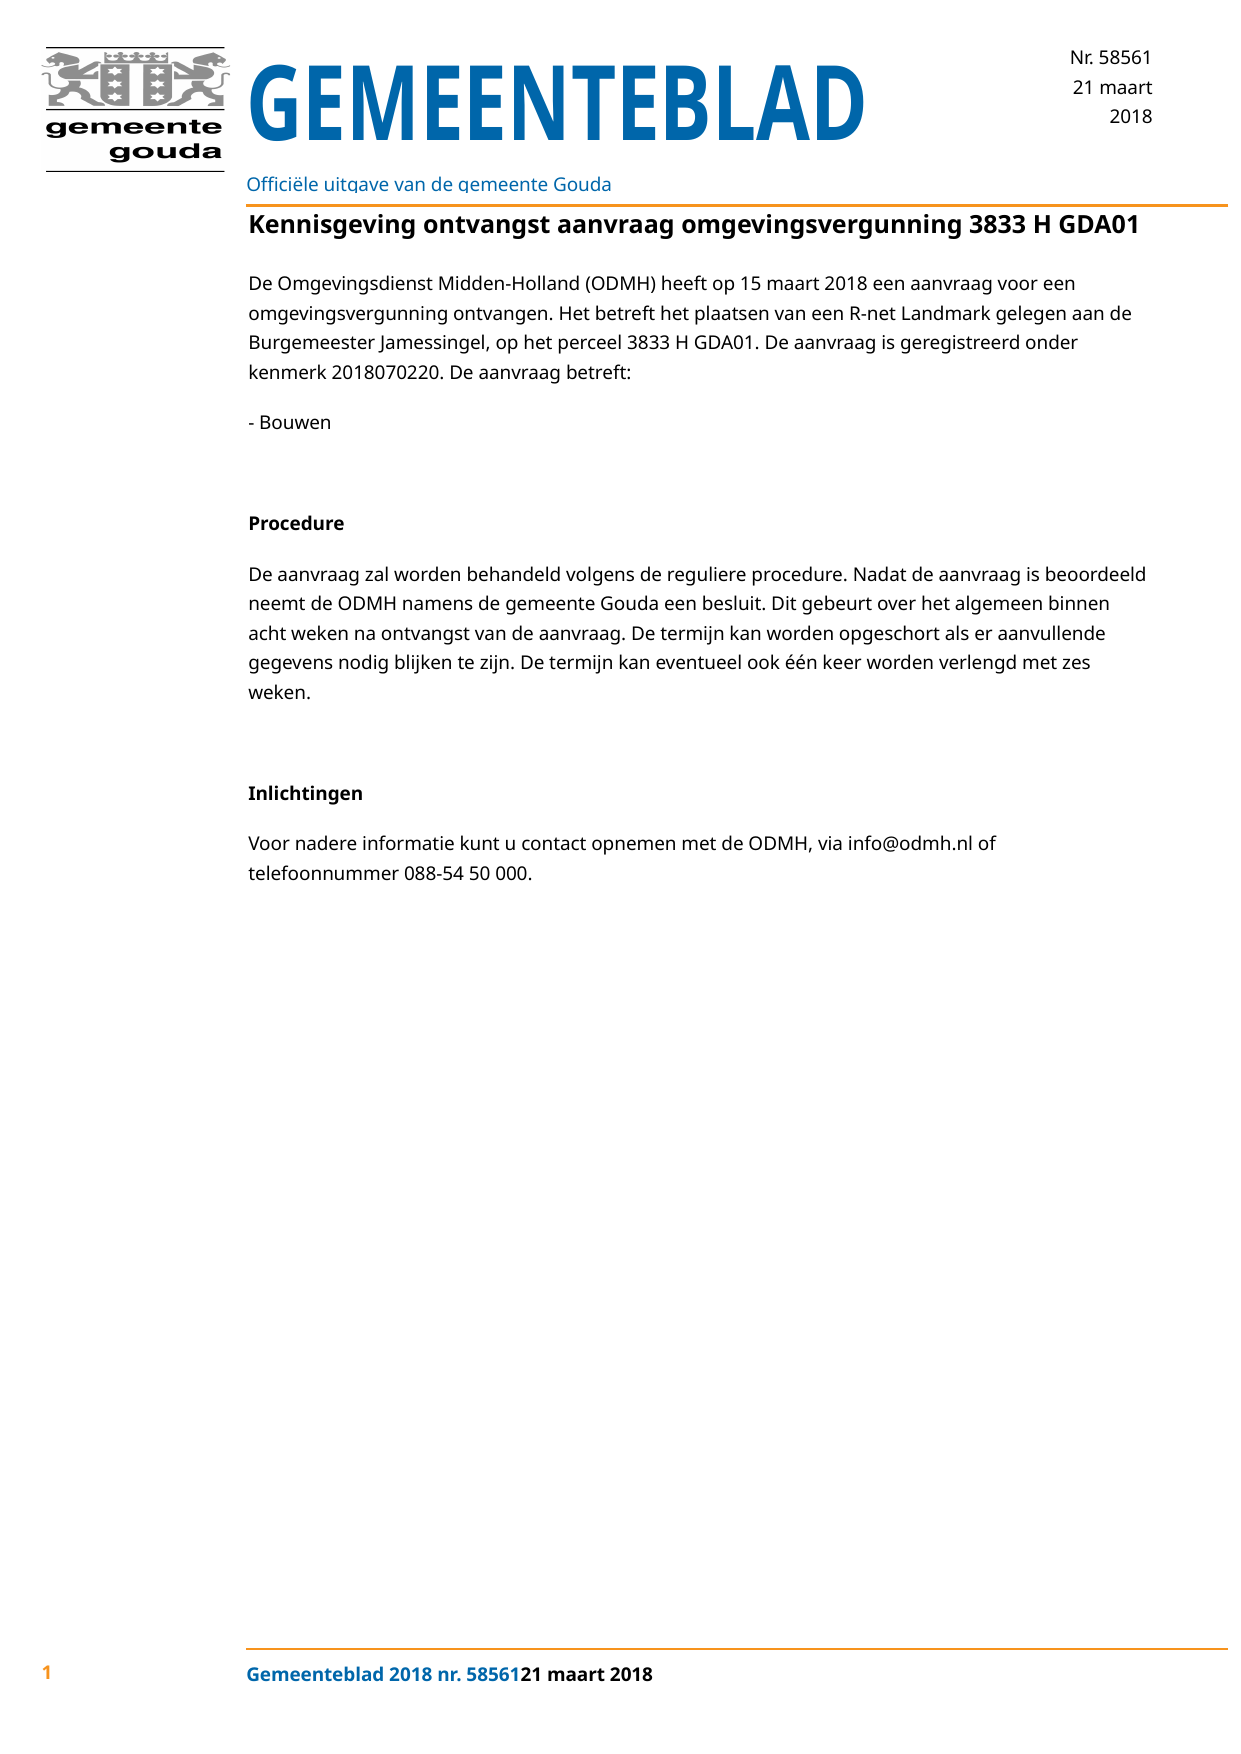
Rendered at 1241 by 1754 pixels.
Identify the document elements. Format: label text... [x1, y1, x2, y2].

text - Bouwen [248, 409, 1152, 435]
text De aanvraag zal worden behandeld volgens de reguliere procedure. Nadat de aanvraag is beoordeeld neemt de ODMH namens de gemeente Gouda een besluit. Dit gebeurt over het algemeen binnen acht weken na ontvangst van de aanvraag. De termijn kan worden opgeschort als er aanvullende gegevens nodig blijken te zijn. De termijn kan eventueel ook één keer worden verlengd met zes weken. [248, 561, 1152, 705]
text Voor nadere informatie kunt u contact opnemen met de ODMH, via info@odmh.nl of telefoonnummer 088-54 50 000. [248, 830, 1152, 886]
text Kennisgeving ontvangst aanvraag omgevingsvergunning 3833 H GDA01 [248, 207, 1152, 241]
text Inlichtingen [248, 780, 1152, 806]
picture [41, 47, 231, 172]
text De Omgevingsdienst Midden-Holland (ODMH) heeft op 15 maart 2018 een aanvraag voor een omgevingsvergunning ontvangen. Het betreft het plaatsen van een R-net Landmark gelegen aan de Burgemeester Jamessingel, op het perceel 3833 H GDA01. De aanvraag is geregistreerd onder kenmerk 2018070220. De aanvraag betreft: [248, 270, 1152, 385]
text Procedure [248, 510, 1152, 536]
